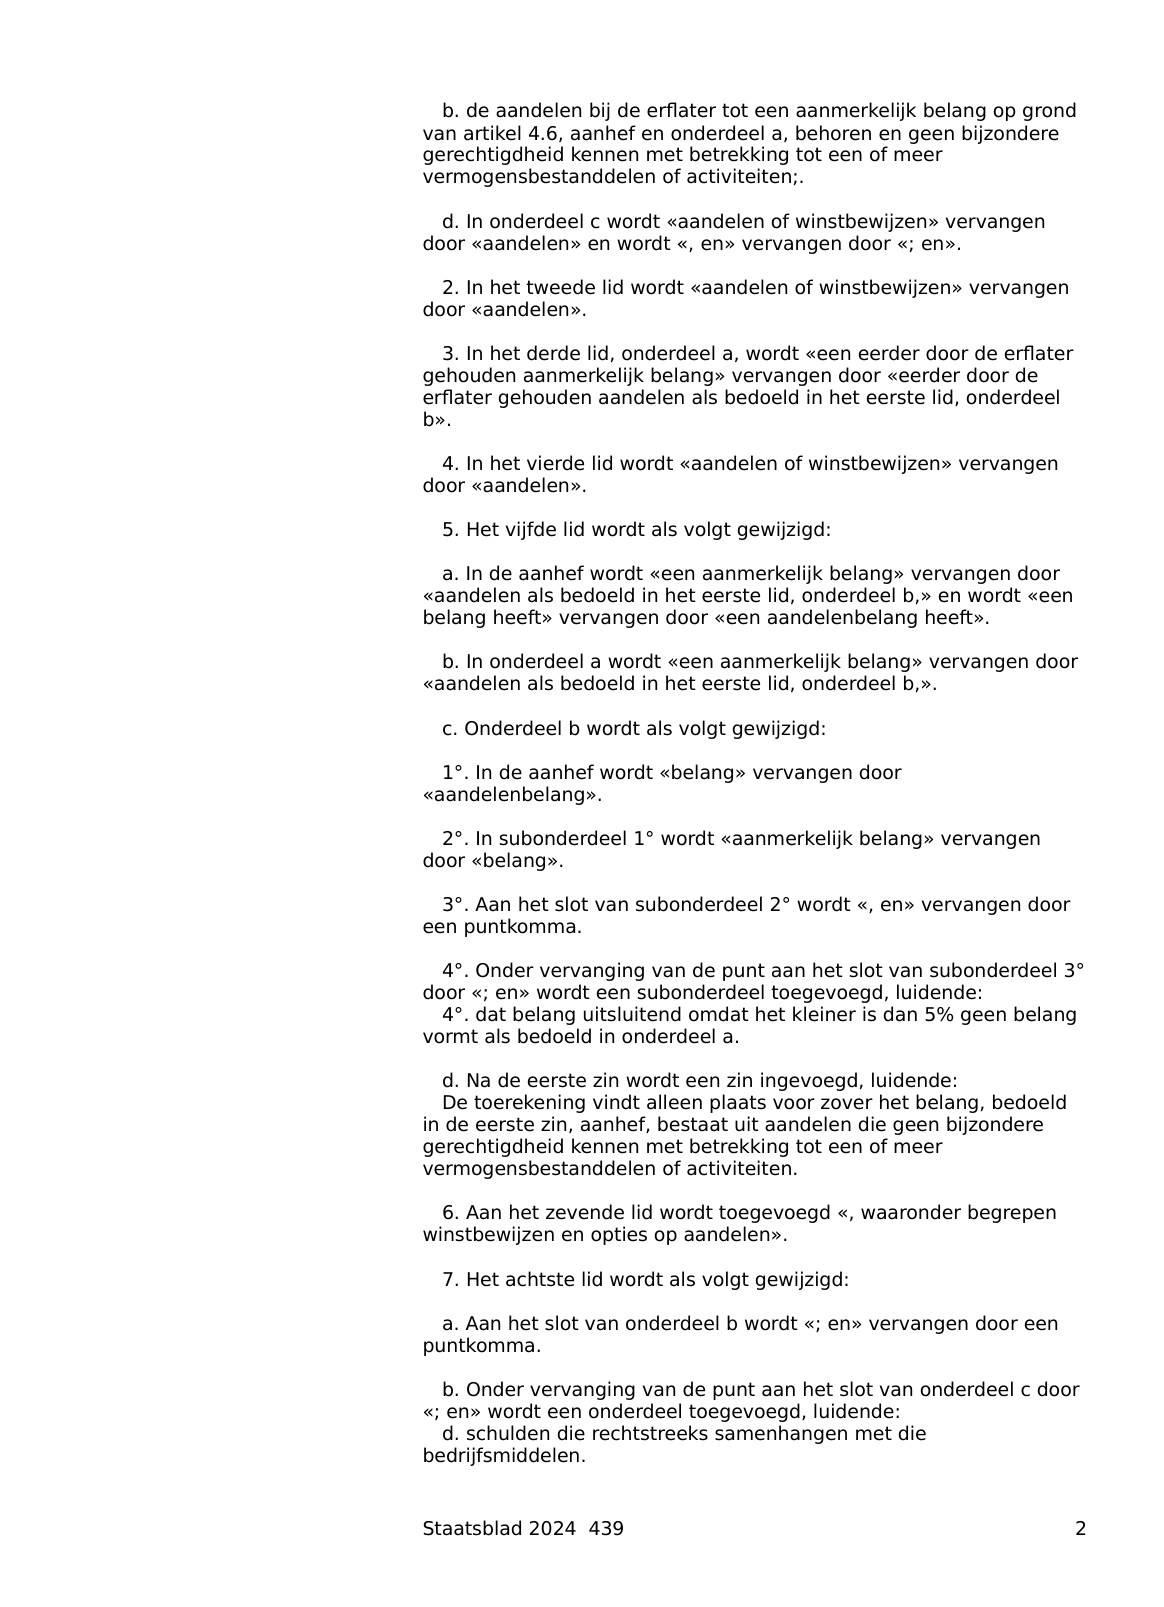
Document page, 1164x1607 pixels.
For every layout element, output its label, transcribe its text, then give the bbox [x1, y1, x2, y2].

text c. Onderdeel b wordt als volgt gewijzigd: [422, 717, 1087, 739]
text 1°. In de aanhef wordt «belang» vervangen door «aandelenbelang». [422, 762, 1087, 806]
text b. de aandelen bij de erflater tot een aanmerkelijk belang op grond van artikel 4.6, aanhef en onderdeel a, behoren en geen bijzondere gerechtigdheid kennen met betrekking tot een of meer vermogensbestanddelen of activiteiten;. [422, 100, 1087, 188]
text a. In de aanhef wordt «een aanmerkelijk belang» vervangen door «aandelen als bedoeld in het eerste lid, onderdeel b,» en wordt «een belang heeft» vervangen door «een aandelenbelang heeft». [422, 563, 1087, 629]
text 2°. In subonderdeel 1° wordt «aanmerkelijk belang» vervangen door «belang». [422, 828, 1087, 872]
text 3. In het derde lid, onderdeel a, wordt «een eerder door de erflater gehouden aanmerkelijk belang» vervangen door «eerder door de erflater gehouden aandelen als bedoeld in het eerste lid, onderdeel b». [422, 343, 1087, 431]
text 3°. Aan het slot van subonderdeel 2° wordt «, en» vervangen door een puntkomma. [422, 894, 1087, 938]
text De toerekening vindt alleen plaats voor zover het belang, bedoeld in de eerste zin, aanhef, bestaat uit aandelen die geen bijzondere gerechtigdheid kennen met betrekking tot een of meer vermogensbestanddelen of activiteiten. [422, 1092, 1087, 1180]
text d. Na de eerste zin wordt een zin ingevoegd, luidende: [422, 1070, 1087, 1092]
text 4°. Onder vervanging van de punt aan het slot van subonderdeel 3° door «; en» wordt een subonderdeel toegevoegd, luidende: [422, 960, 1087, 1004]
text d. In onderdeel c wordt «aandelen of winstbewijzen» vervangen door «aandelen» en wordt «, en» vervangen door «; en». [422, 211, 1087, 254]
text 5. Het vijfde lid wordt als volgt gewijzigd: [422, 519, 1087, 541]
text d. schulden die rechtstreeks samenhangen met die bedrijfsmiddelen. [422, 1423, 1087, 1467]
text a. Aan het slot van onderdeel b wordt «; en» vervangen door een puntkomma. [422, 1313, 1087, 1357]
text 7. Het achtste lid wordt als volgt gewijzigd: [422, 1268, 1087, 1290]
text 2. In het tweede lid wordt «aandelen of winstbewijzen» vervangen door «aandelen». [422, 277, 1087, 321]
text 6. Aan het zevende lid wordt toegevoegd «, waaronder begrepen winstbewijzen en opties op aandelen». [422, 1202, 1087, 1246]
text 4. In het vierde lid wordt «aandelen of winstbewijzen» vervangen door «aandelen». [422, 453, 1087, 497]
text 4°. dat belang uitsluitend omdat het kleiner is dan 5% geen belang vormt als bedoeld in onderdeel a. [422, 1004, 1087, 1048]
text b. In onderdeel a wordt «een aanmerkelijk belang» vervangen door «aandelen als bedoeld in het eerste lid, onderdeel b,». [422, 651, 1087, 695]
text b. Onder vervanging van de punt aan het slot van onderdeel c door «; en» wordt een onderdeel toegevoegd, luidende: [422, 1379, 1087, 1423]
